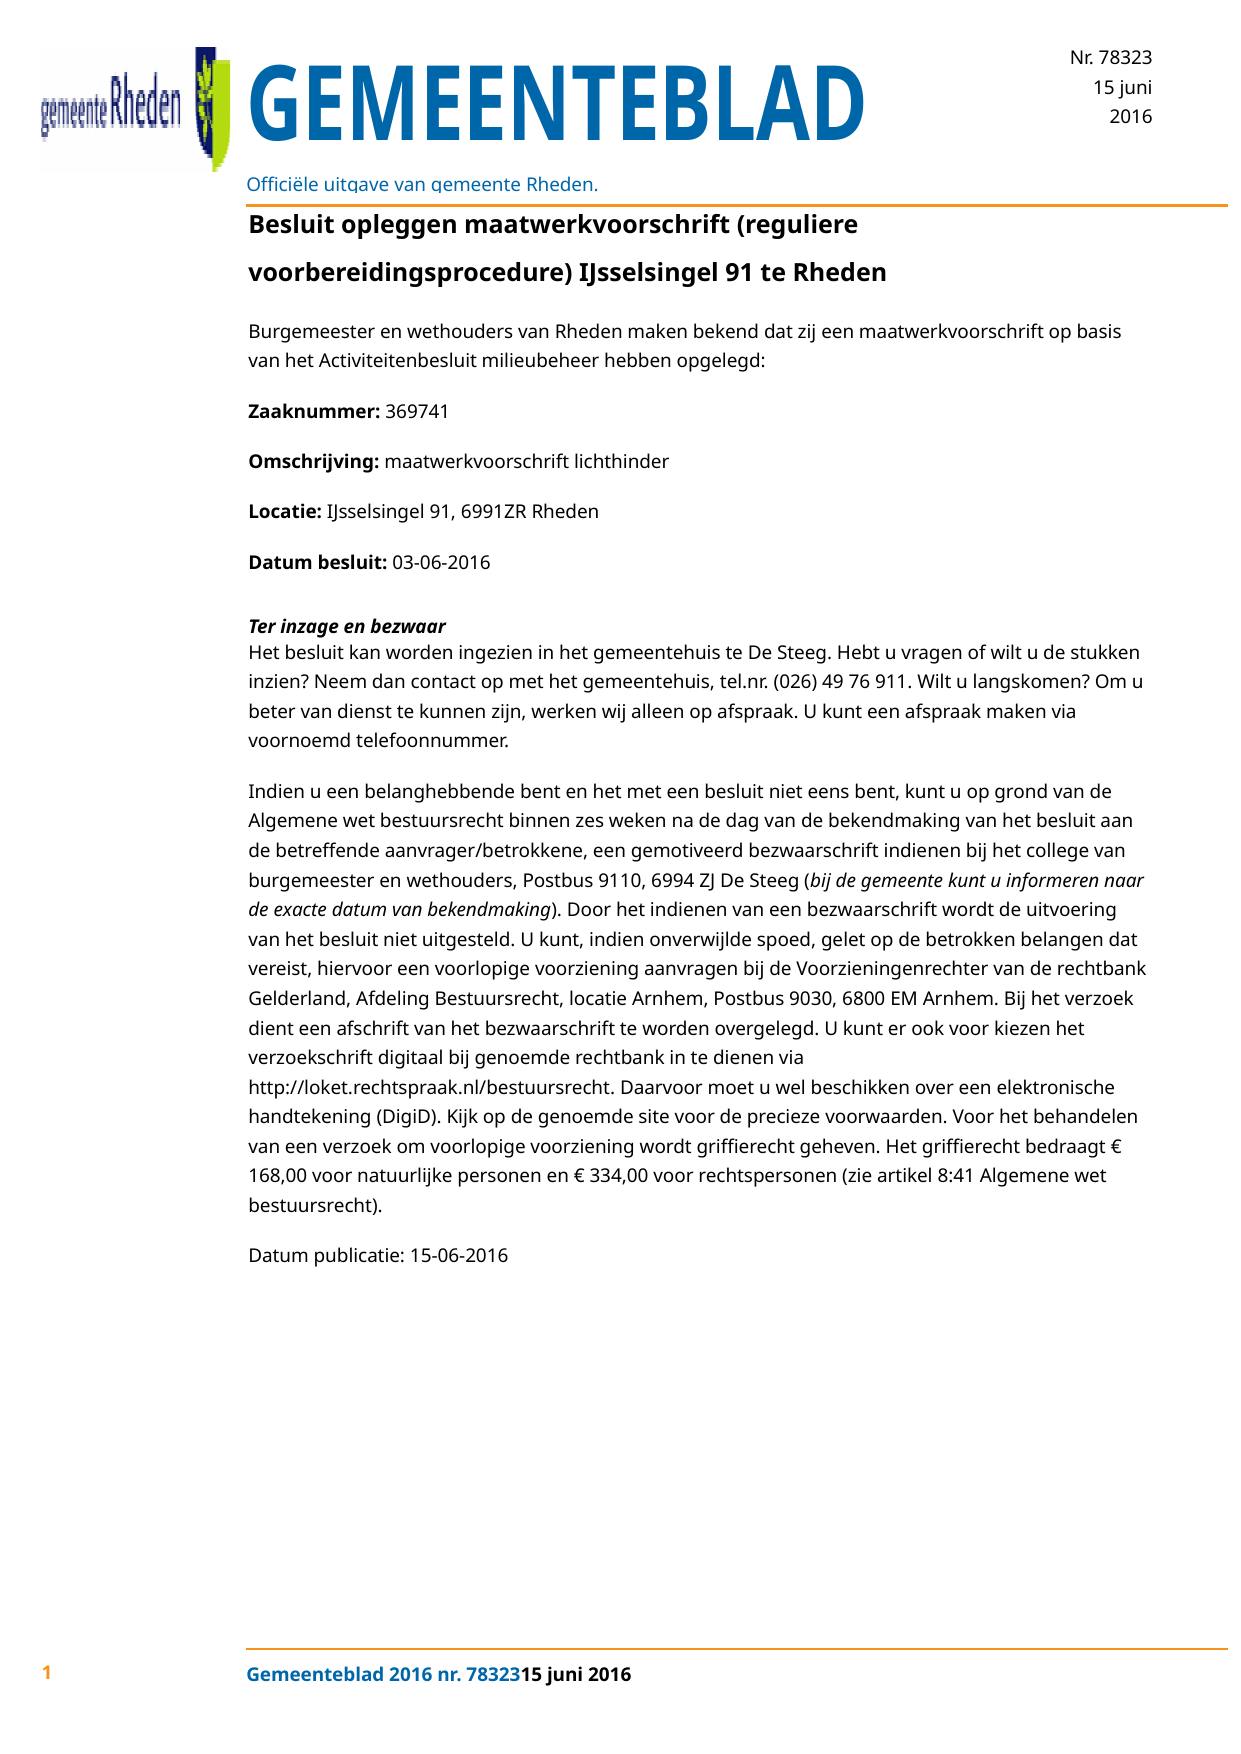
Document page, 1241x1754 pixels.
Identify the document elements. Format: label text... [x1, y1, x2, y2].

text Omschrijving: maatwerkvoorschrift lichthinder [248, 448, 1152, 474]
text Besluit opleggen maatwerkvoorschrift (reguliere voorbereidingsprocedure) IJsselsingel 91 te Rheden [248, 207, 1152, 288]
text Locatie: IJsselsingel 91, 6991ZR Rheden [248, 499, 1152, 524]
text Het besluit kan worden ingezien in het gemeentehuis te De Steeg. Hebt u vragen of wilt u de stukken inzien? Neem dan contact op met het gemeentehuis, tel.nr. (026) 49 76 911. Wilt u langskomen? Om u beter van dienst te kunnen zijn, werken wij alleen op afspraak. U kunt een afspraak maken via voornoemd telefoonnummer. [248, 639, 1152, 753]
text Burgemeester en wethouders van Rheden maken bekend dat zij een maatwerkvoorschrift op basis van het Activiteitenbesluit milieubeheer hebben opgelegd: [248, 318, 1152, 373]
text Ter inzage en bezwaar [248, 613, 1152, 639]
picture [41, 47, 231, 172]
text Indien u een belanghebbende bent en het met een besluit niet eens bent, kunt u op grond van de Algemene wet bestuursrecht binnen zes weken na de dag van de bekendmaking van het besluit aan de betreffende aanvrager/betrokkene, een gemotiveerd bezwaarschrift indienen bij het college van burgemeester en wethouders, Postbus 9110, 6994 ZJ De Steeg (bij de gemeente kunt u informeren naar de exacte datum van bekendmaking). Door het indienen van een bezwaarschrift wordt de uitvoering van het besluit niet uitgesteld. U kunt, indien onverwijlde spoed, gelet op de betrokken belangen dat vereist, hiervoor een voorlopige voorziening aanvragen bij de Voorzieningenrechter van de rechtbank Gelderland, Afdeling Bestuursrecht, locatie Arnhem, Postbus 9030, 6800 EM Arnhem. Bij het verzoek dient een afschrift van het bezwaarschrift te worden overgelegd. U kunt er ook voor kiezen het verzoekschrift digitaal bij genoemde rechtbank in te dienen via http://loket.rechtspraak.nl/bestuursrecht. Daarvoor moet u wel beschikken over een elektronische handtekening (DigiD). Kijk op de genoemde site voor de precieze voorwaarden. Voor het behandelen van een verzoek om voorlopige voorziening wordt griffierecht geheven. Het griffierecht bedraagt € 168,00 voor natuurlijke personen en € 334,00 voor rechtspersonen (zie artikel 8:41 Algemene wet bestuursrecht). [248, 778, 1152, 1218]
text Datum besluit: 03-06-2016 [248, 549, 1152, 575]
text Datum publicatie: 15-06-2016 [248, 1243, 1152, 1268]
text Zaaknummer: 369741 [248, 398, 1152, 424]
